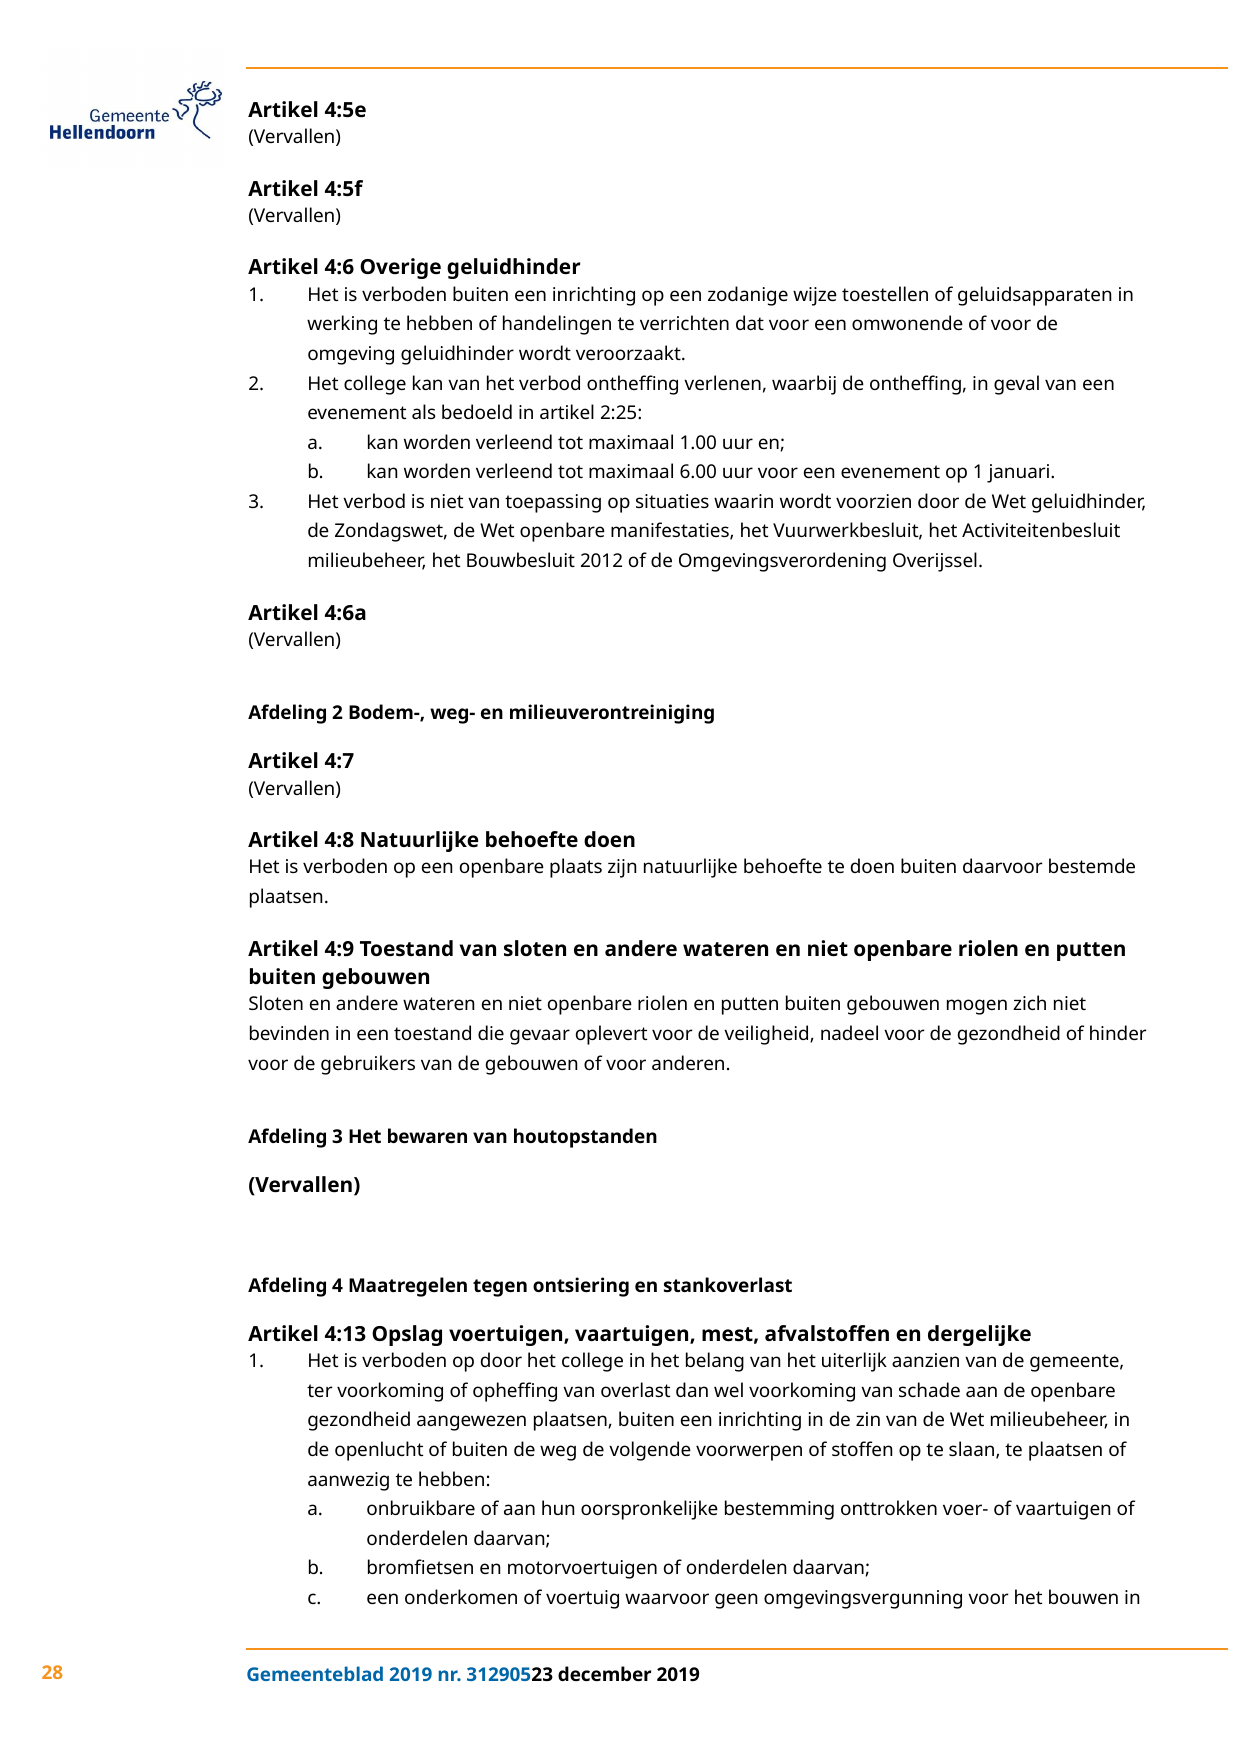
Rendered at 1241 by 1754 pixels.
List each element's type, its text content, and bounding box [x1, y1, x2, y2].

text Artikel 4:13 Opslag voertuigen, vaartuigen, mest, afvalstoffen en dergelijke [248, 1319, 1152, 1347]
text Artikel 4:6a [248, 598, 1152, 626]
text Artikel 4:9 Toestand van sloten en andere wateren en niet openbare riolen en putten buiten gebouwen [248, 934, 1152, 991]
list bromfietsen en motorvoertuigen of onderdelen daarvan; [307, 1554, 1152, 1580]
text Artikel 4:8 Natuurlijke behoefte doen [248, 825, 1152, 854]
text Sloten en andere wateren en niet openbare riolen en putten buiten gebouwen mogen zich niet bevinden in een toestand die gevaar oplevert voor de veiligheid, nadeel voor de gezondheid of hinder voor de gebruikers van de gebouwen of voor anderen. [248, 991, 1152, 1076]
text (Vervallen) [248, 123, 1152, 149]
text (Vervallen) [248, 775, 1152, 801]
list kan worden verleend tot maximaal 1.00 uur en; [307, 429, 1152, 454]
text Afdeling 3 Het bewaren van houtopstanden [248, 1121, 1152, 1149]
text (Vervallen) [248, 202, 1152, 228]
text (Vervallen) [248, 626, 1152, 652]
text Artikel 4:5e [248, 95, 1152, 123]
list Het is verboden op door het college in het belang van het uiterlijk aanzien van de gemeente, ter voorkoming of opheffing van overlast dan wel voorkoming van schade aan de openbare gezondheid aangewezen plaatsen, buiten een inrichting in de zin van de Wet milieubeheer, in de openlucht of buiten de weg de volgende voorwerpen of stoffen op te slaan, te plaatsen of aanwezig te hebben: [248, 1347, 1152, 1492]
list onbruikbare of aan hun oorspronkelijke bestemming onttrokken voer- of vaartuigen of onderdelen daarvan; [307, 1495, 1152, 1551]
picture [41, 47, 231, 172]
list kan worden verleend tot maximaal 6.00 uur voor een evenement op 1 januari. [307, 458, 1152, 484]
list Het is verboden buiten een inrichting op een zodanige wijze toestellen of geluidsapparaten in werking te hebben of handelingen te verrichten dat voor een omwonende of voor de omgeving geluidhinder wordt veroorzaakt. [248, 281, 1152, 366]
list een onderkomen of voertuig waarvoor geen omgevingsvergunning voor het bouwen in [307, 1584, 1152, 1610]
text Artikel 4:7 [248, 746, 1152, 775]
list Het college kan van het verbod ontheffing verlenen, waarbij de ontheffing, in geval van een evenement als bedoeld in artikel 2:25: [248, 370, 1152, 425]
list Het verbod is niet van toepassing op situaties waarin wordt voorzien door de Wet geluidhinder, de Zondagswet, de Wet openbare manifestaties, het Vuurwerkbesluit, het Activiteitenbesluit milieubeheer, het Bouwbesluit 2012 of de Omgevingsverordening Overijssel. [248, 488, 1152, 573]
text Artikel 4:5f [248, 174, 1152, 202]
text Afdeling 4 Maatregelen tegen ontsiering en stankoverlast [248, 1270, 1152, 1298]
text Het is verboden op een openbare plaats zijn natuurlijke behoefte te doen buiten daarvoor bestemde plaatsen. [248, 854, 1152, 909]
text (Vervallen) [248, 1170, 1152, 1199]
text Artikel 4:6 Overige geluidhinder [248, 252, 1152, 281]
text Afdeling 2 Bodem-, weg- en milieuverontreiniging [248, 697, 1152, 726]
